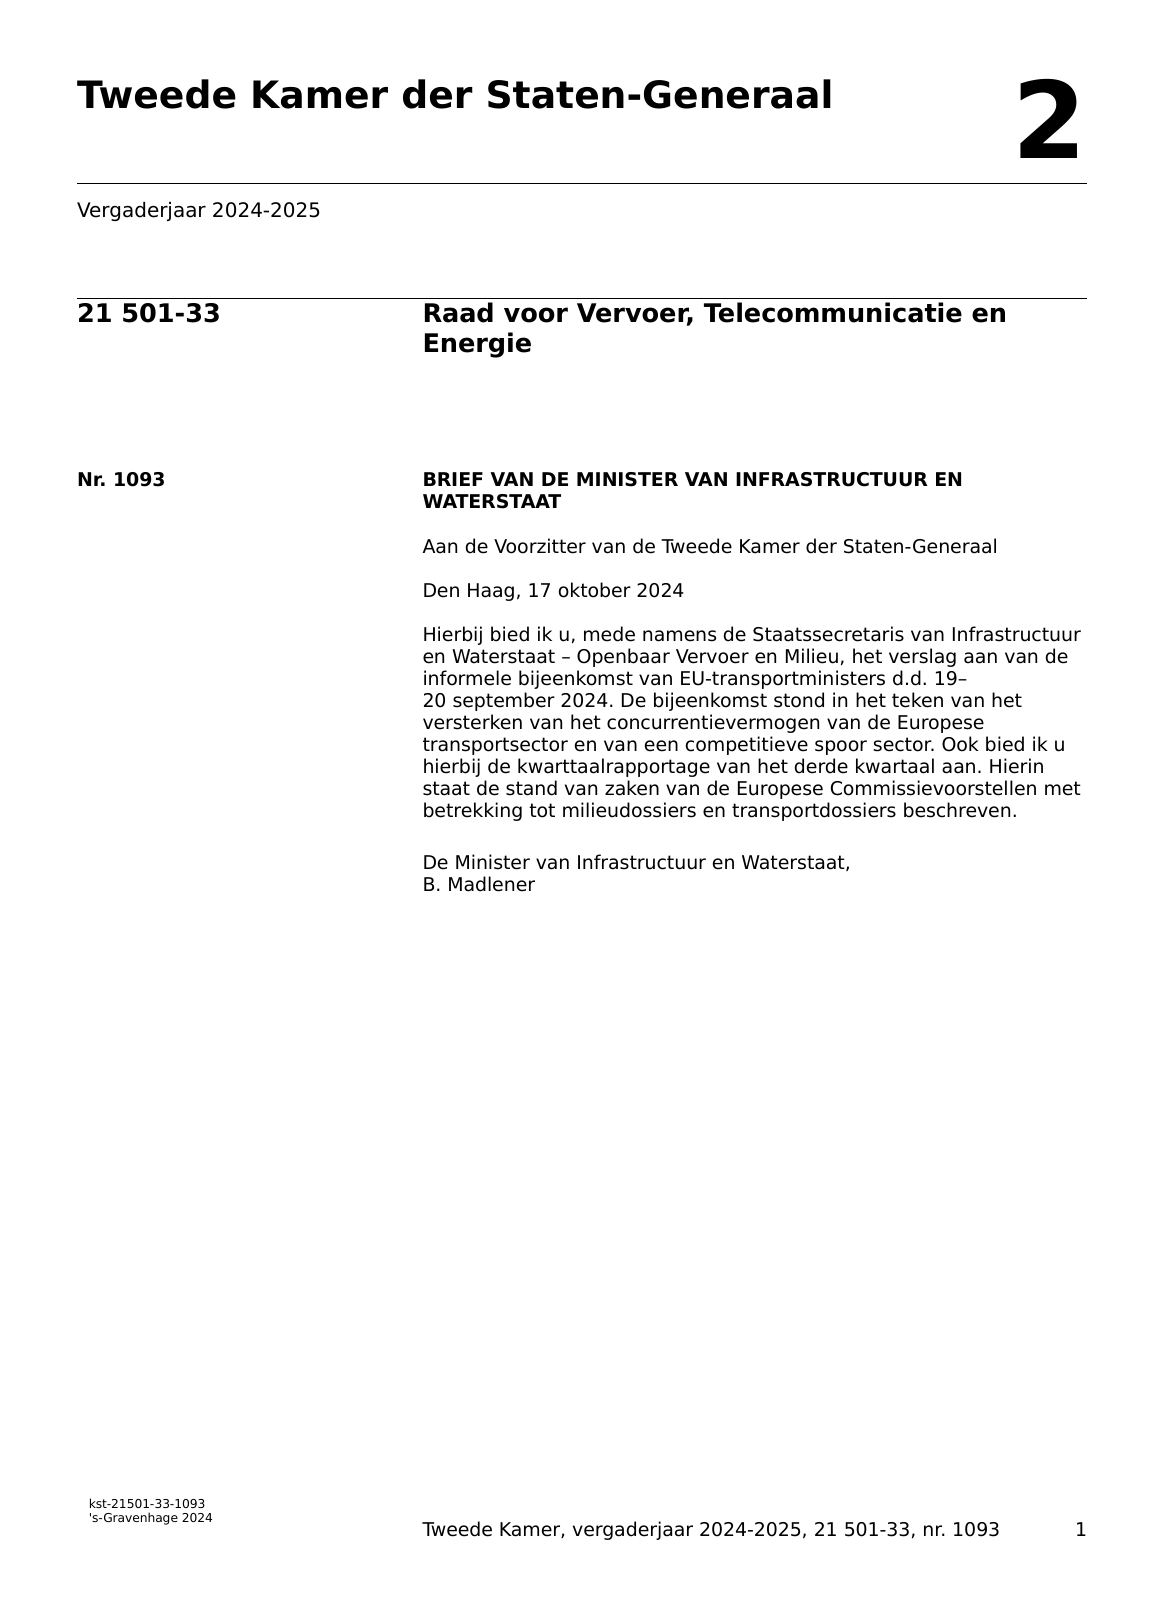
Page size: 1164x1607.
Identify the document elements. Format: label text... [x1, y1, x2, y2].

subtitle 21 501-33 Raad voor Vervoer, Telecommunicatie en Energie [77, 299, 1087, 358]
subtitle Nr. 1093 BRIEF VAN DE MINISTER VAN INFRASTRUCTUUR EN WATERSTAAT [77, 469, 1087, 513]
table_header 2 [886, 59, 1087, 183]
table_header Tweede Kamer der Staten-Generaal [77, 59, 886, 183]
text Aan de Voorzitter van de Tweede Kamer der Staten-Generaal [422, 536, 1087, 557]
table_cell Vergaderjaar 2024-2025 [77, 184, 1087, 298]
text Hierbij bied ik u, mede namens de Staatssecretaris van Infrastructuur en Waterstaat – Openbaar Vervoer en Milieu, het verslag aan van de informele bijeenkomst van EU-transportministers d.d. 19–20 september 2024. De bijeenkomst stond in het teken van het versterken van het concurrentievermogen van de Europese transportsector en van een competitieve spoor sector. Ook bied ik u hierbij de kwarttaalrapportage van het derde kwartaal aan. Hierin staat de stand van zaken van de Europese Commissievoorstellen met betrekking tot milieudossiers en transportdossiers beschreven. [422, 624, 1087, 822]
text kst-21501-33-1093 [88, 1497, 323, 1511]
text Den Haag, 17 oktober 2024 [422, 580, 1087, 602]
text 's-Gravenhage 2024 [88, 1511, 323, 1525]
text De Minister van Infrastructuur en Waterstaat, B. Madlener [422, 852, 1087, 896]
